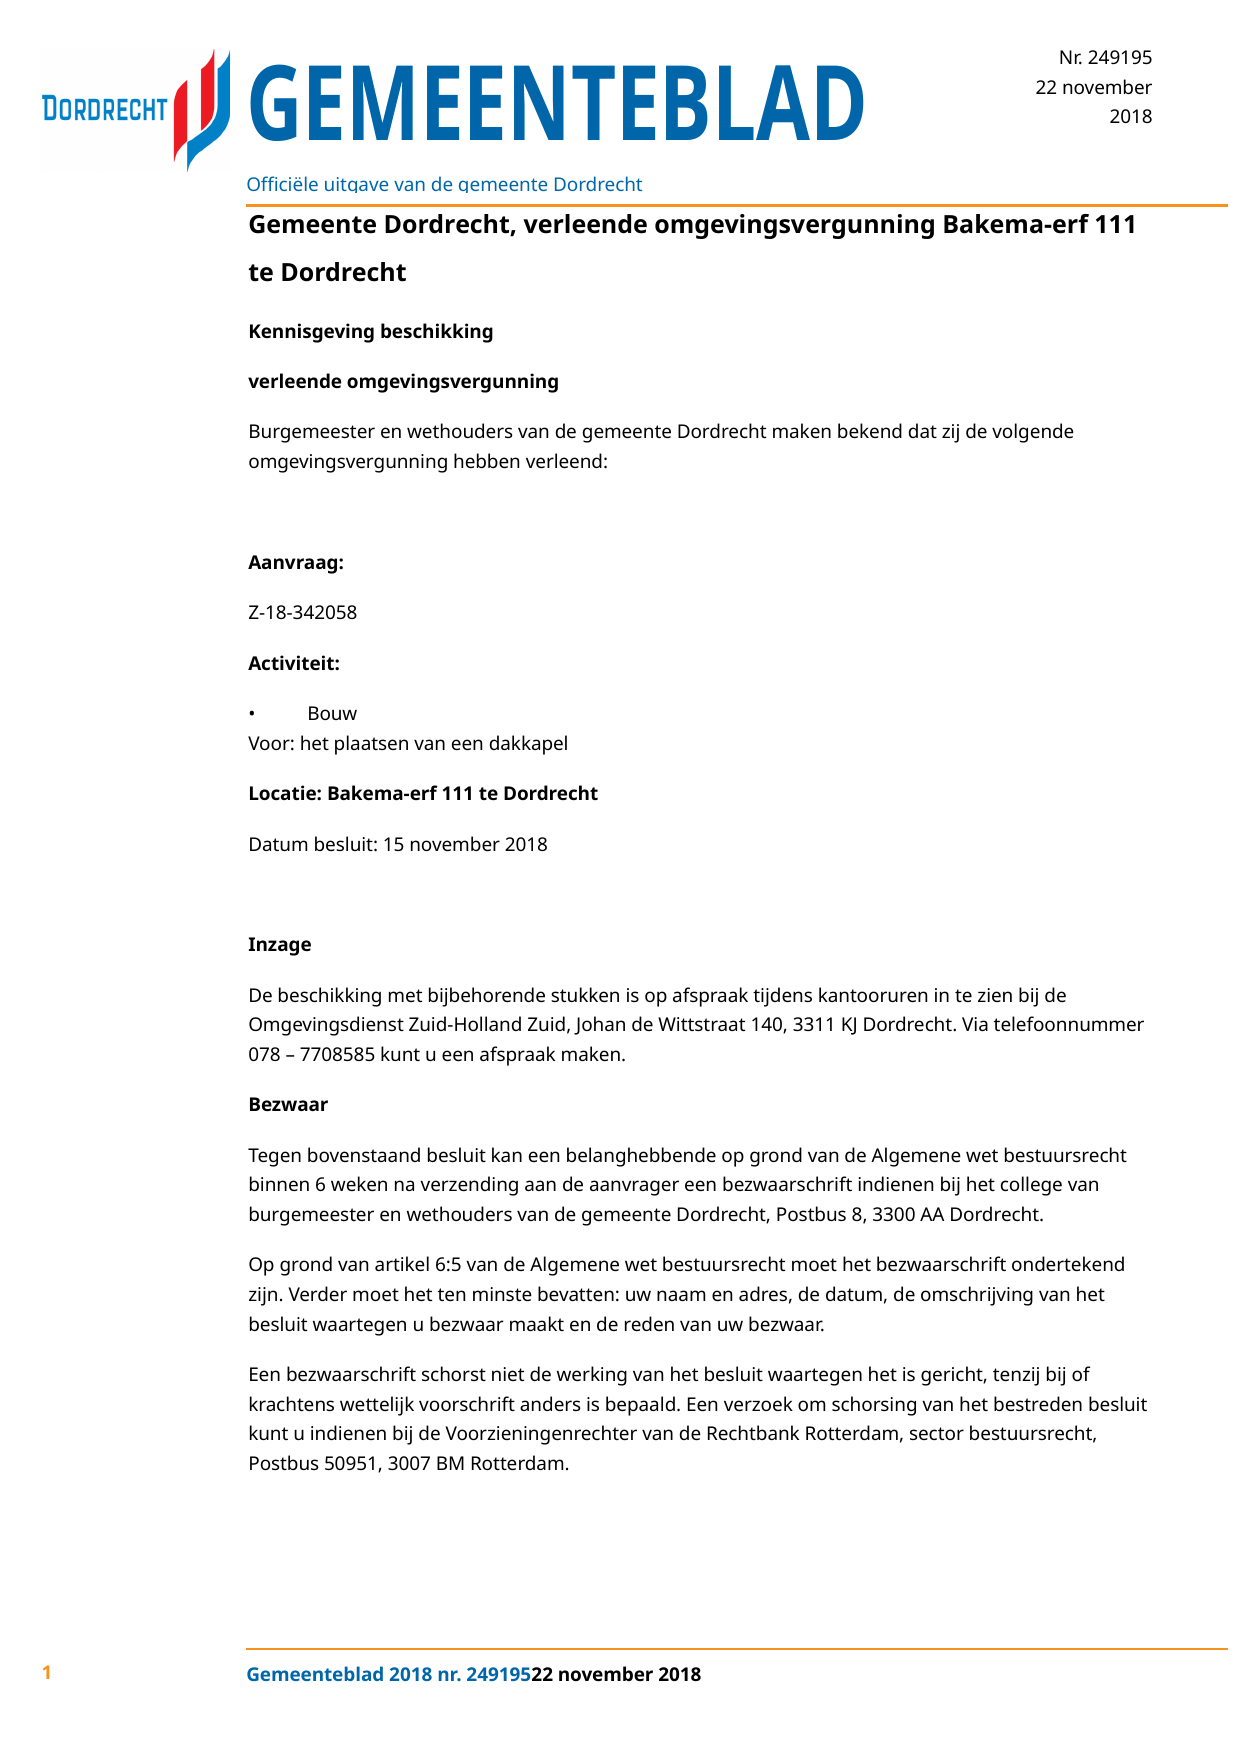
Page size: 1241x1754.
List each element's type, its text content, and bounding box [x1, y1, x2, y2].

text Inzage [248, 932, 1152, 957]
text Tegen bovenstaand besluit kan een belanghebbende op grond van de Algemene wet bestuursrecht binnen 6 weken na verzending aan de aanvrager een bezwaarschrift indienen bij het college van burgemeester en wethouders van de gemeente Dordrecht, Postbus 8, 3300 AA Dordrecht. [248, 1142, 1152, 1227]
text Gemeente Dordrecht, verleende omgevingsvergunning Bakema-erf 111 te Dordrecht [248, 207, 1152, 288]
text Op grond van artikel 6:5 van de Algemene wet bestuursrecht moet het bezwaarschrift ondertekend zijn. Verder moet het ten minste bevatten: uw naam en adres, de datum, de omschrijving van het besluit waartegen u bezwaar maakt en de reden van uw bezwaar. [248, 1252, 1152, 1337]
text Aanvraag: [248, 549, 1152, 575]
text Locatie: Bakema-erf 111 te Dordrecht [248, 780, 1152, 806]
text De beschikking met bijbehorende stukken is op afspraak tijdens kantooruren in te zien bij de Omgevingsdienst Zuid-Holland Zuid, Johan de Wittstraat 140, 3311 KJ Dordrecht. Via telefoonnummer 078 – 7708585 kunt u een afspraak maken. [248, 982, 1152, 1067]
text Kennisgeving beschikking [248, 318, 1152, 344]
text Activiteit: [248, 650, 1152, 676]
list Bouw [248, 700, 1152, 726]
text Voor: het plaatsen van een dakkapel [248, 730, 1152, 756]
text Bezwaar [248, 1092, 1152, 1117]
text Een bezwaarschrift schorst niet de werking van het besluit waartegen het is gericht, tenzij bij of krachtens wettelijk voorschrift anders is bepaald. Een verzoek om schorsing van het bestreden besluit kunt u indienen bij de Voorzieningenrechter van de Rechtbank Rotterdam, sector bestuursrecht, Postbus 50951, 3007 BM Rotterdam. [248, 1361, 1152, 1476]
picture [41, 47, 231, 172]
text Datum besluit: 15 november 2018 [248, 831, 1152, 857]
text Burgemeester en wethouders van de gemeente Dordrecht maken bekend dat zij de volgende omgevingsvergunning hebben verleend: [248, 419, 1152, 474]
text verleende omgevingsvergunning [248, 368, 1152, 394]
text Z-18-342058 [248, 599, 1152, 625]
